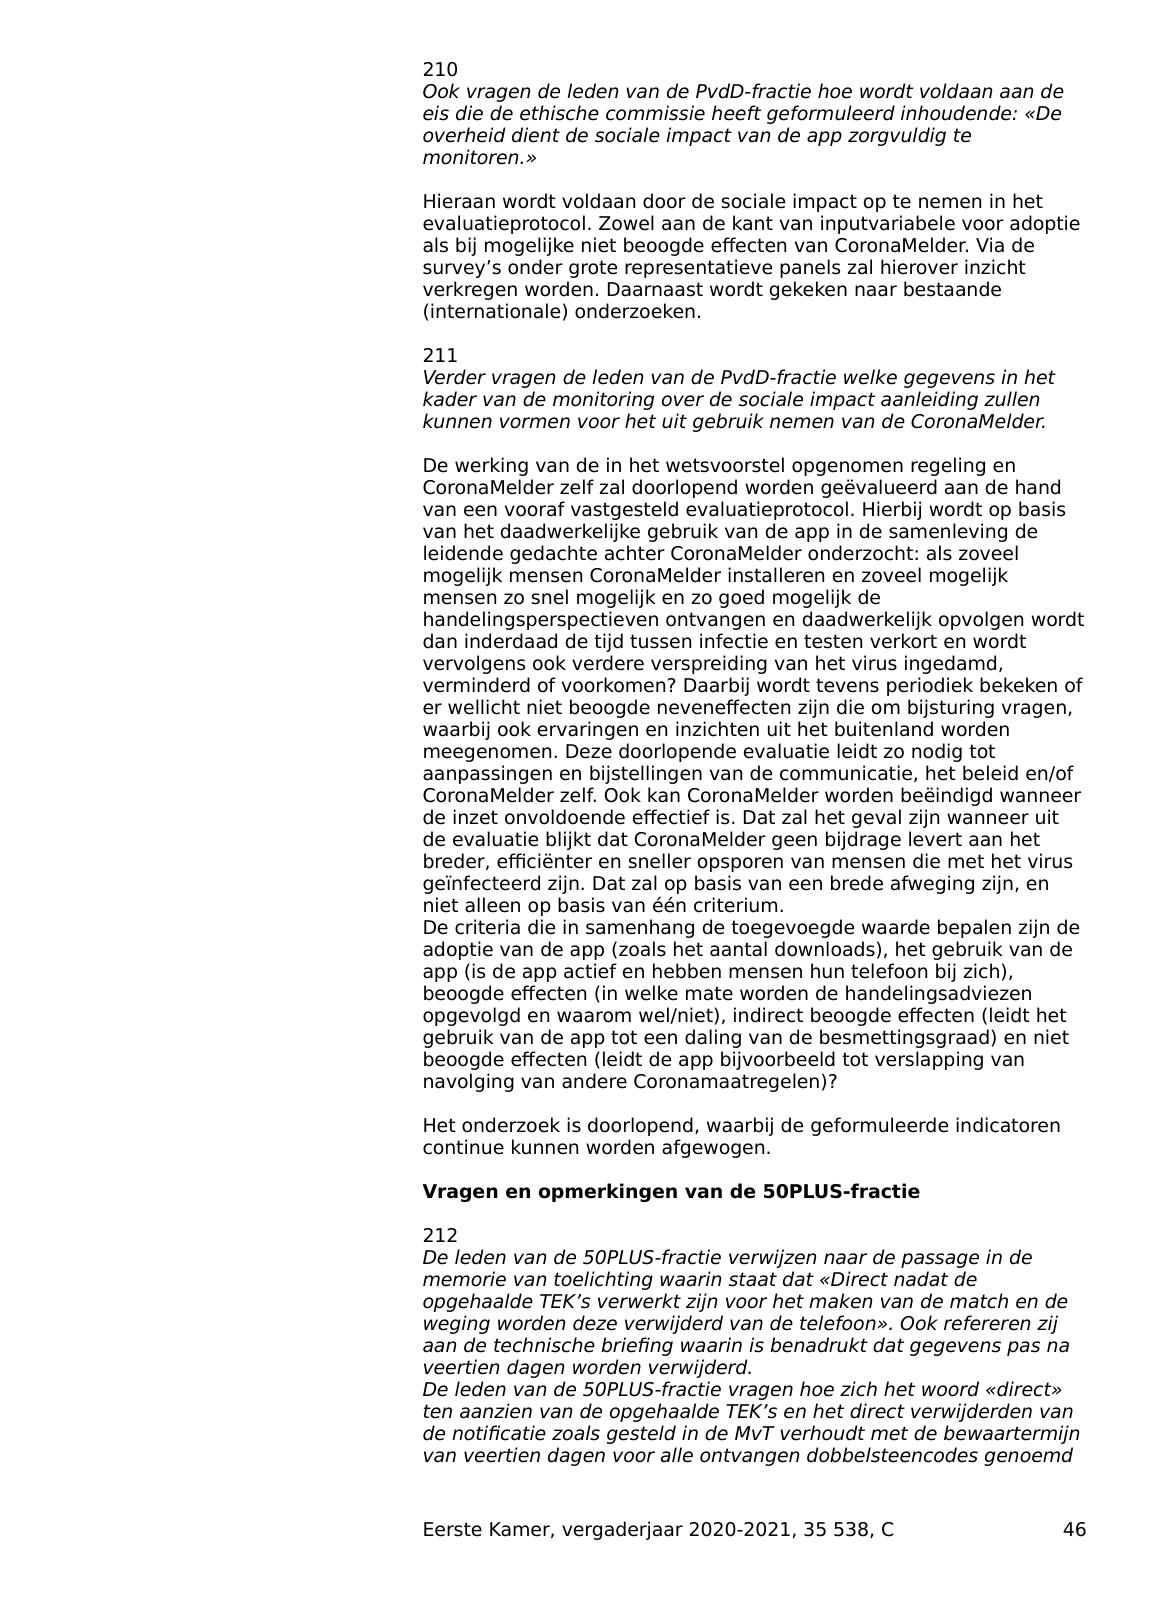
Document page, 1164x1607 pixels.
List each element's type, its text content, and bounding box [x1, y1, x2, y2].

text Ook vragen de leden van de PvdD-fractie hoe wordt voldaan aan de eis die de ethische commissie heeft geformuleerd inhoudende: «De overheid dient de sociale impact van de app zorgvuldig te monitoren.» [422, 81, 1087, 169]
text Hieraan wordt voldaan door de sociale impact op te nemen in het evaluatieprotocol. Zowel aan de kant van inputvariabele voor adoptie als bij mogelijke niet beoogde effecten van CoronaMelder. Via de survey’s onder grote representatieve panels zal hierover inzicht verkregen worden. Daarnaast wordt gekeken naar bestaande (internationale) onderzoeken. [422, 191, 1087, 323]
text 210 [422, 59, 1087, 81]
text Verder vragen de leden van de PvdD-fractie welke gegevens in het kader van de monitoring over de sociale impact aanleiding zullen kunnen vormen voor het uit gebruik nemen van de CoronaMelder. [422, 367, 1087, 433]
text Het onderzoek is doorlopend, waarbij de geformuleerde indicatoren continue kunnen worden afgewogen. [422, 1115, 1087, 1159]
text 212 [422, 1225, 1087, 1247]
text De werking van de in het wetsvoorstel opgenomen regeling en CoronaMelder zelf zal doorlopend worden geëvalueerd aan de hand van een vooraf vastgesteld evaluatieprotocol. Hierbij wordt op basis van het daadwerkelijke gebruik van de app in de samenleving de leidende gedachte achter CoronaMelder onderzocht: als zoveel mogelijk mensen CoronaMelder installeren en zoveel mogelijk mensen zo snel mogelijk en zo goed mogelijk de handelingsperspectieven ontvangen en daadwerkelijk opvolgen wordt dan inderdaad de tijd tussen infectie en testen verkort en wordt vervolgens ook verdere verspreiding van het virus ingedamd, verminderd of voorkomen? Daarbij wordt tevens periodiek bekeken of er wellicht niet beoogde neveneffecten zijn die om bijsturing vragen, waarbij ook ervaringen en inzichten uit het buitenland worden meegenomen. Deze doorlopende evaluatie leidt zo nodig tot aanpassingen en bijstellingen van de communicatie, het beleid en/of CoronaMelder zelf. Ook kan CoronaMelder worden beëindigd wanneer de inzet onvoldoende effectief is. Dat zal het geval zijn wanneer uit de evaluatie blijkt dat CoronaMelder geen bijdrage levert aan het breder, efficiënter en sneller opsporen van mensen die met het virus geïnfecteerd zijn. Dat zal op basis van een brede afweging zijn, en niet alleen op basis van één criterium. [422, 455, 1087, 917]
subtitle Vragen en opmerkingen van de 50PLUS-fractie [422, 1181, 1087, 1203]
text 211 [422, 345, 1087, 367]
text De leden van de 50PLUS-fractie verwijzen naar de passage in de memorie van toelichting waarin staat dat «Direct nadat de opgehaalde TEK’s verwerkt zijn voor het maken van de match en de weging worden deze verwijderd van de telefoon». Ook refereren zij aan de technische briefing waarin is benadrukt dat gegevens pas na veertien dagen worden verwijderd. [422, 1247, 1087, 1379]
text De criteria die in samenhang de toegevoegde waarde bepalen zijn de adoptie van de app (zoals het aantal downloads), het gebruik van de app (is de app actief en hebben mensen hun telefoon bij zich), beoogde effecten (in welke mate worden de handelingsadviezen opgevolgd en waarom wel/niet), indirect beoogde effecten (leidt het gebruik van de app tot een daling van de besmettingsgraad) en niet beoogde effecten (leidt de app bijvoorbeeld tot verslapping van navolging van andere Coronamaatregelen)? [422, 917, 1087, 1093]
text De leden van de 50PLUS-fractie vragen hoe zich het woord «direct» ten aanzien van de opgehaalde TEK’s en het direct verwijderden van de notificatie zoals gesteld in de MvT verhoudt met de bewaartermijn van veertien dagen voor alle ontvangen dobbelsteencodes genoemd [422, 1379, 1087, 1467]
